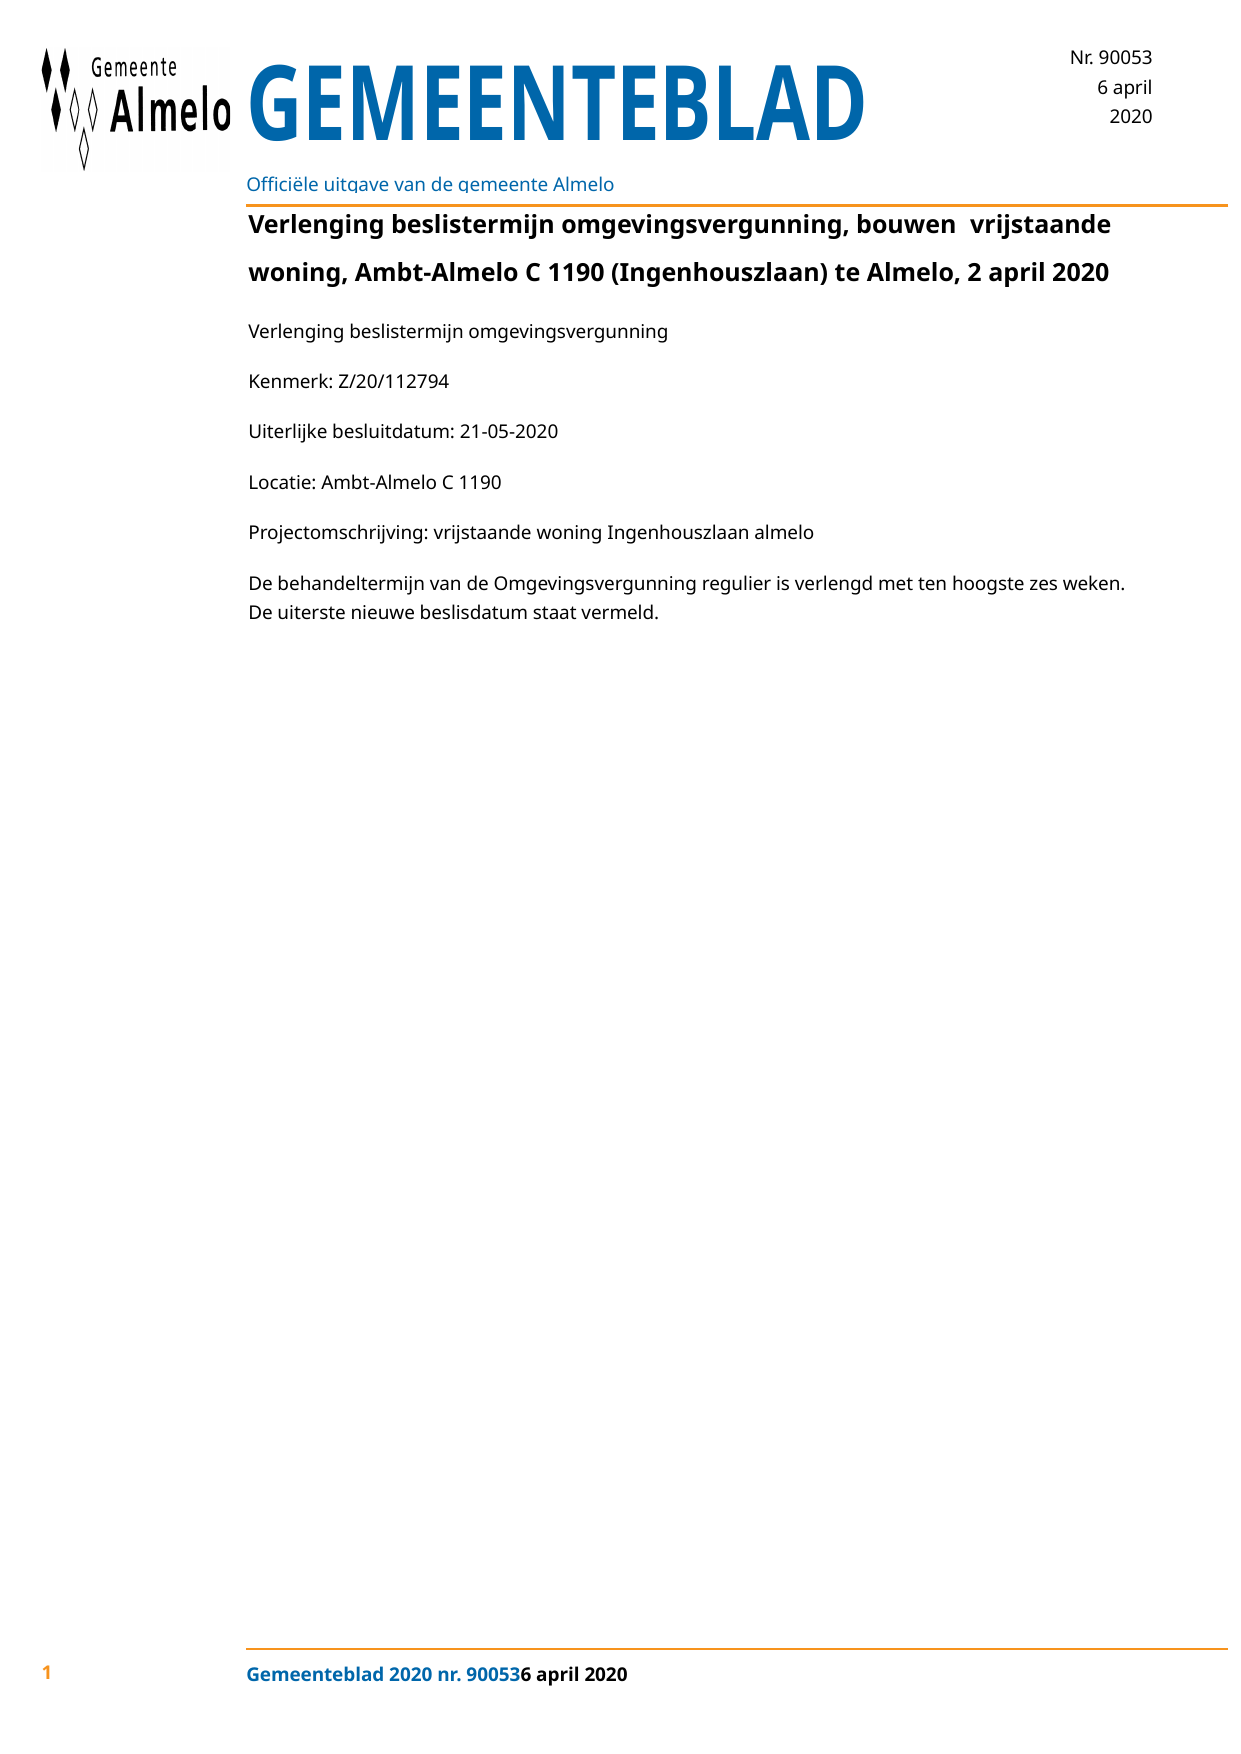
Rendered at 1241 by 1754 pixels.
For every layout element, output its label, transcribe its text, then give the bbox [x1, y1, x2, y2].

text Locatie: Ambt-Almelo C 1190 [248, 469, 1152, 495]
text Kenmerk: Z/20/112794 [248, 368, 1152, 394]
text Uiterlijke besluitdatum: 21-05-2020 [248, 419, 1152, 444]
text De behandeltermijn van de Omgevingsvergunning regulier is verlengd met ten hoogste zes weken. De uiterste nieuwe beslisdatum staat vermeld. [248, 570, 1152, 625]
text Verlenging beslistermijn omgevingsvergunning [248, 318, 1152, 344]
text Projectomschrijving: vrijstaande woning Ingenhouszlaan almelo [248, 519, 1152, 545]
picture [41, 47, 231, 172]
text Verlenging beslistermijn omgevingsvergunning, bouwen vrijstaande woning, Ambt-Almelo C 1190 (Ingenhouszlaan) te Almelo, 2 april 2020 [248, 207, 1152, 288]
